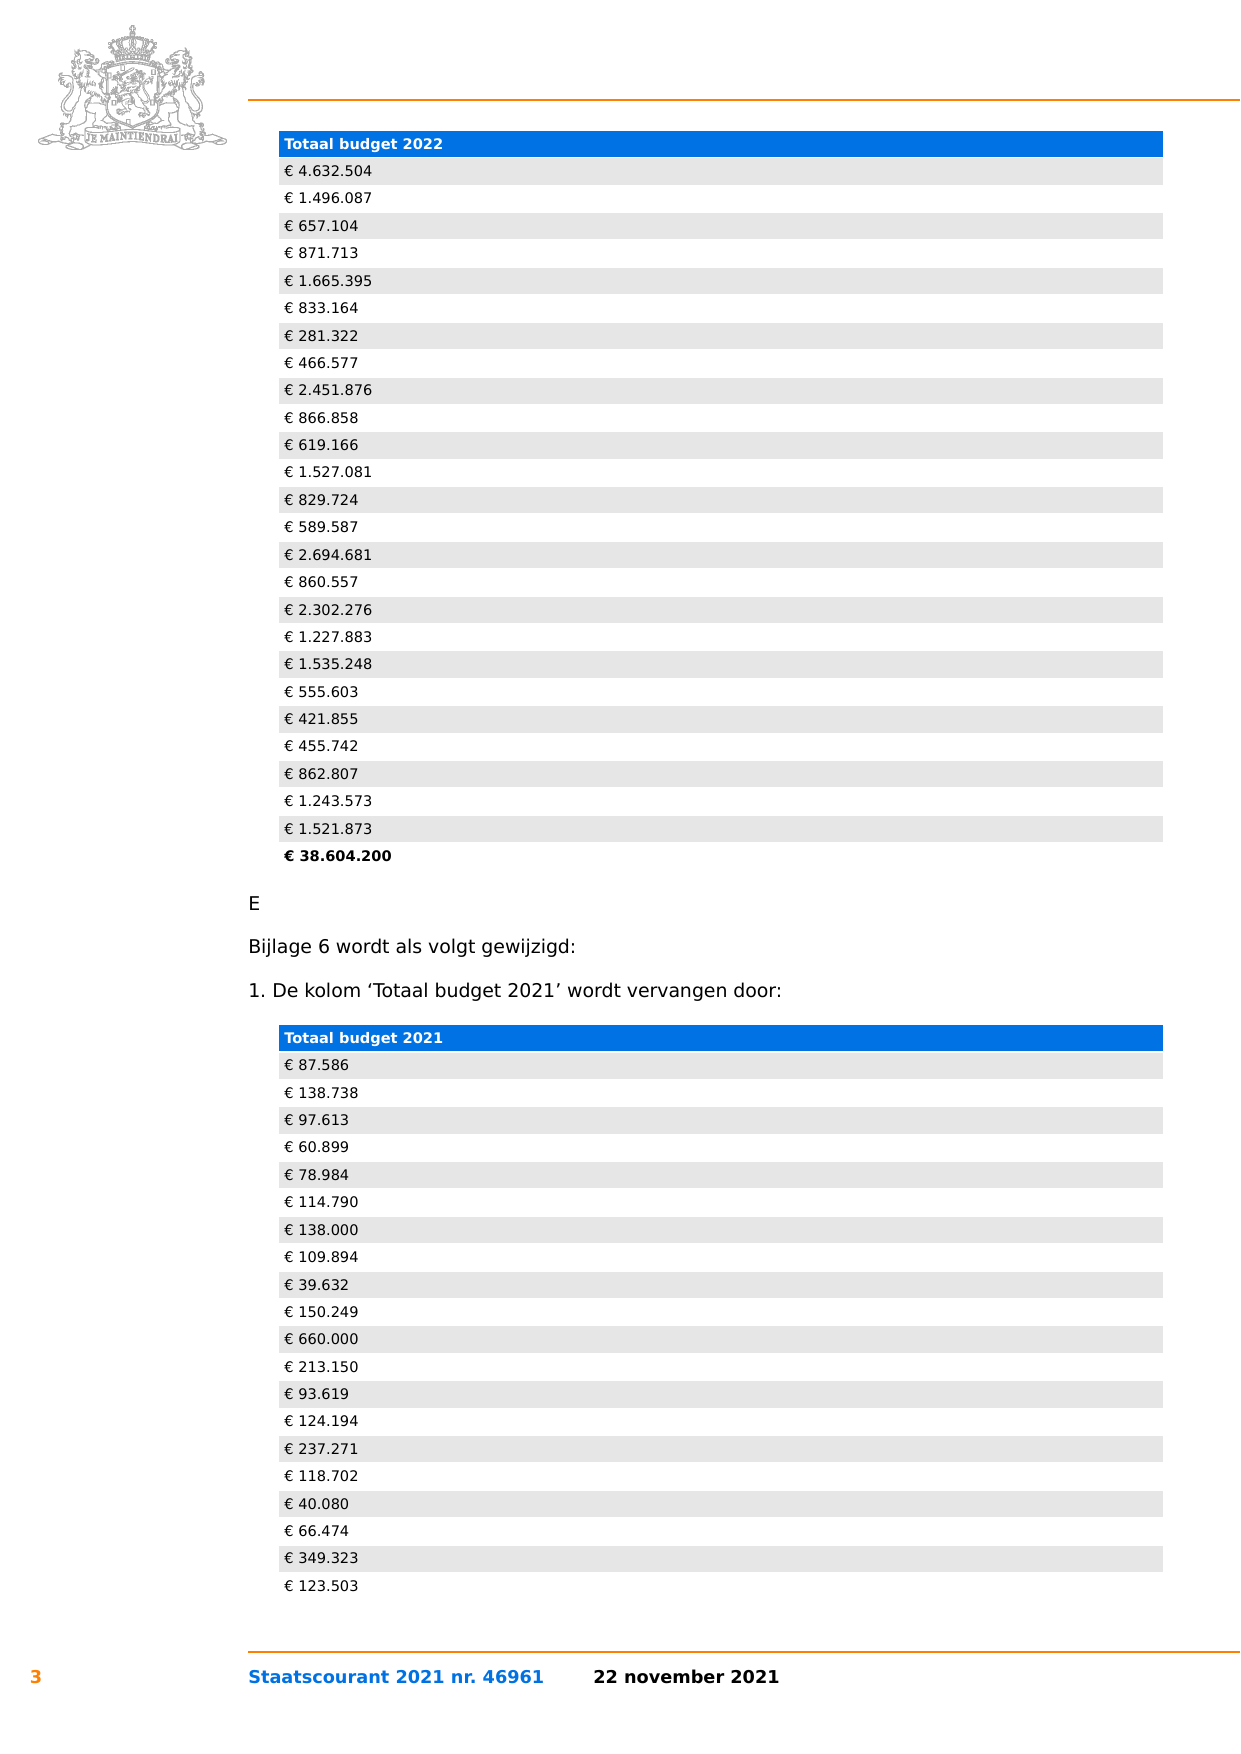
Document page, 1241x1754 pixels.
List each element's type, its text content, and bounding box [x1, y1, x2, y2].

table_cell € 124.194 [279, 1409, 1163, 1435]
table_cell € 589.587 [279, 515, 1163, 541]
table_cell € 60.899 [279, 1135, 1163, 1161]
table_cell € 555.603 [279, 679, 1163, 705]
table_cell € 1.665.395 [279, 268, 1163, 294]
table_cell € 466.577 [279, 350, 1163, 376]
table_cell € 862.807 [279, 761, 1163, 787]
table_cell € 619.166 [279, 432, 1163, 459]
table_cell € 150.249 [279, 1299, 1163, 1325]
table_cell € 871.713 [279, 241, 1163, 267]
table_cell € 1.243.573 [279, 789, 1163, 815]
table_cell € 455.742 [279, 734, 1163, 760]
table_cell € 1.527.081 [279, 460, 1163, 486]
table_cell € 1.535.248 [279, 651, 1163, 678]
table_cell € 281.322 [279, 323, 1163, 349]
picture [38, 25, 227, 150]
table_cell € 213.150 [279, 1354, 1163, 1380]
table_cell € 39.632 [279, 1272, 1163, 1298]
table_cell € 349.323 [279, 1546, 1163, 1572]
table_cell € 78.984 [279, 1162, 1163, 1188]
table_cell € 109.894 [279, 1244, 1163, 1271]
table_cell € 2.694.681 [279, 542, 1163, 568]
table_cell € 860.557 [279, 569, 1163, 596]
table_cell € 237.271 [279, 1436, 1163, 1462]
table_header Totaal budget 2022 [279, 131, 1163, 157]
table_cell € 866.858 [279, 405, 1163, 431]
table_cell € 1.227.883 [279, 624, 1163, 650]
table_cell € 833.164 [279, 295, 1163, 322]
table_cell € 97.613 [279, 1107, 1163, 1134]
table_cell € 1.521.873 [279, 816, 1163, 842]
table_cell € 93.619 [279, 1381, 1163, 1408]
table_cell € 1.496.087 [279, 186, 1163, 212]
text E [248, 892, 1163, 914]
text 1. De kolom ‘Totaal budget 2021’ wordt vervangen door: [248, 980, 1163, 1002]
table_cell € 657.104 [279, 213, 1163, 239]
table_cell € 123.503 [279, 1573, 1163, 1599]
table_cell € 138.000 [279, 1217, 1163, 1243]
table_cell € 118.702 [279, 1464, 1163, 1490]
table_cell € 4.632.504 [279, 158, 1163, 185]
table_cell € 2.451.876 [279, 378, 1163, 404]
table_cell € 114.790 [279, 1190, 1163, 1216]
table_header Totaal budget 2021 [279, 1025, 1163, 1051]
table_cell € 87.586 [279, 1053, 1163, 1079]
table_cell € 660.000 [279, 1326, 1163, 1353]
table_cell € 829.724 [279, 487, 1163, 513]
text Bijlage 6 wordt als volgt gewijzigd: [248, 936, 1163, 958]
table_cell € 138.738 [279, 1080, 1163, 1106]
table_cell € 38.604.200 [279, 843, 1163, 869]
table_cell € 40.080 [279, 1491, 1163, 1517]
table_cell € 2.302.276 [279, 597, 1163, 623]
table_cell € 421.855 [279, 706, 1163, 733]
table_cell € 66.474 [279, 1518, 1163, 1544]
